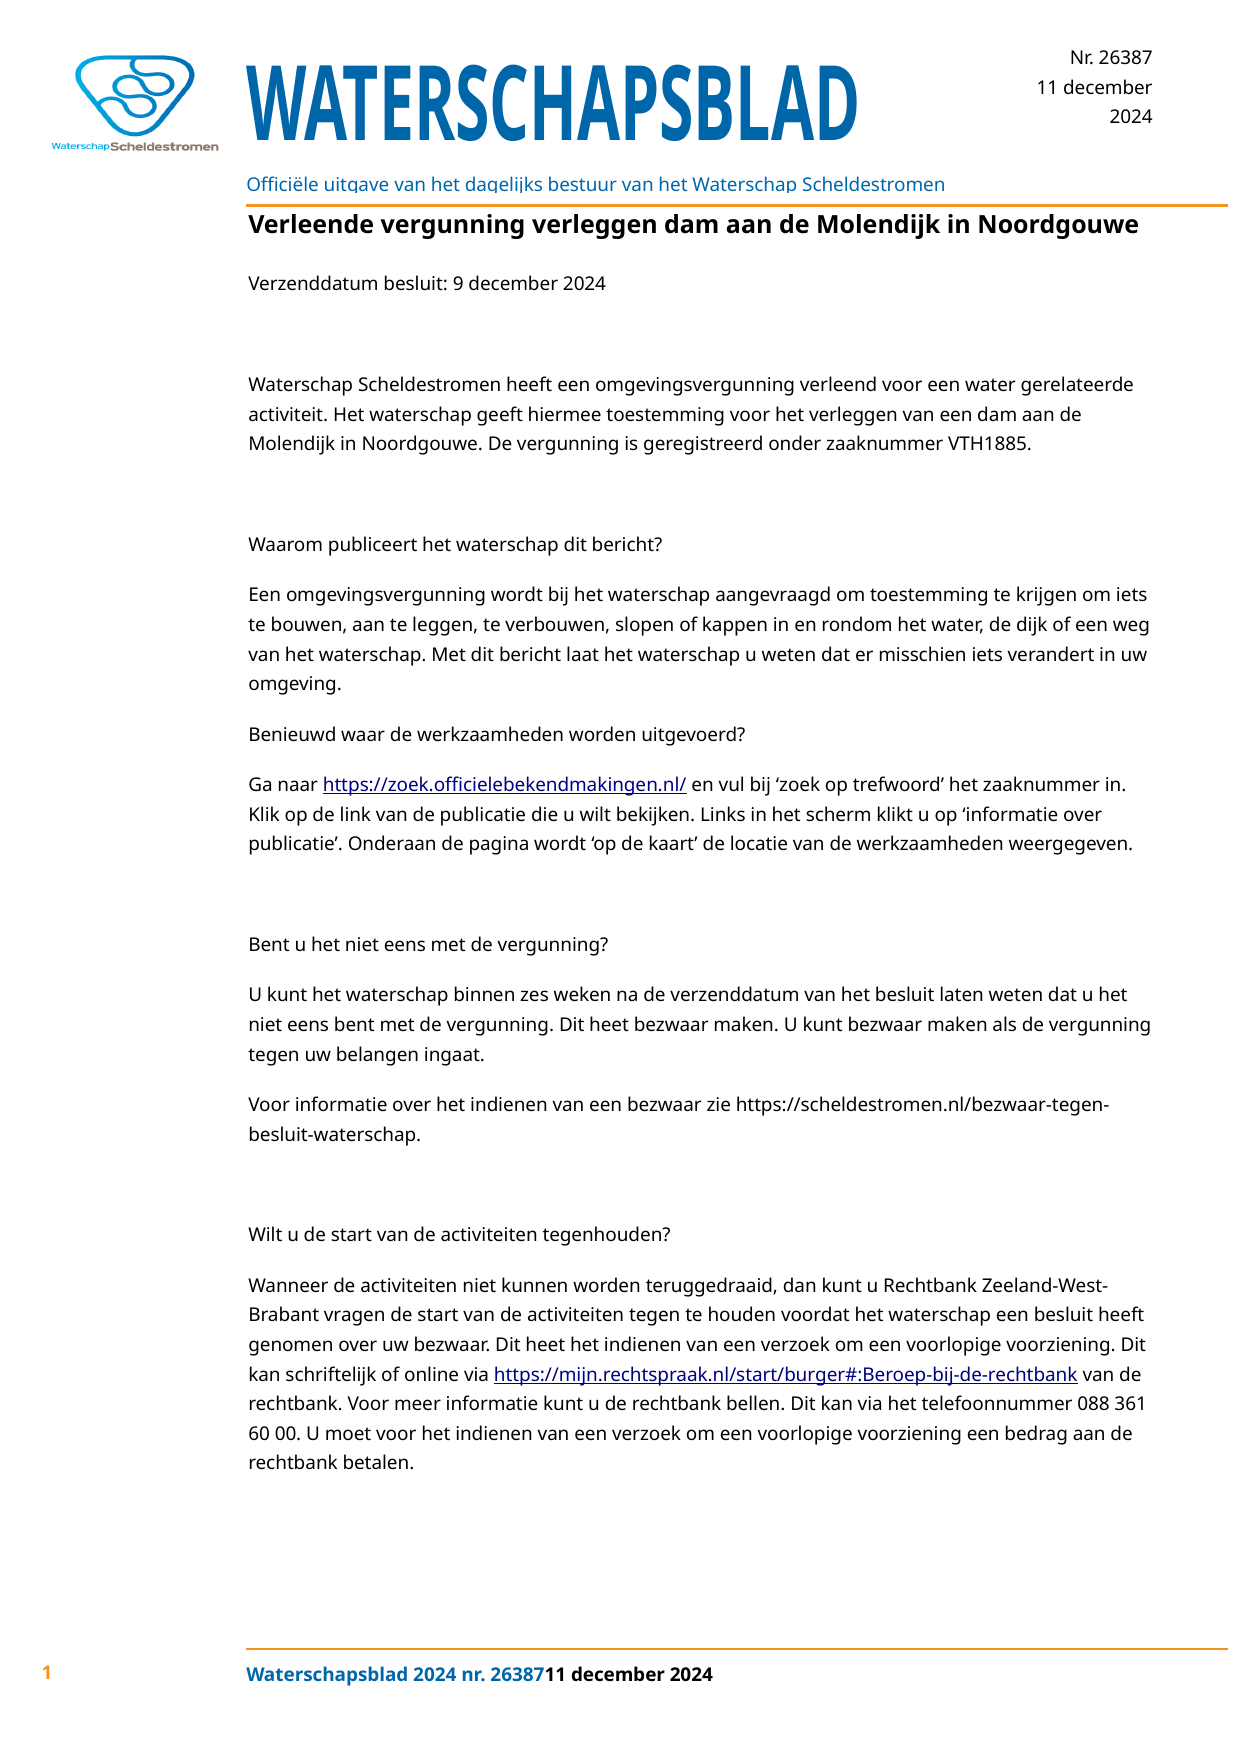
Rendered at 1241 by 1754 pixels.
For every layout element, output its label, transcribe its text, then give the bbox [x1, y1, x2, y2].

text Waarom publiceert het waterschap dit bericht? [248, 531, 1152, 557]
text Benieuwd waar de werkzaamheden worden uitgevoerd? [248, 721, 1152, 746]
text Voor informatie over het indienen van een bezwaar zie https://scheldestromen.nl/bezwaar-tegen-besluit-waterschap. [248, 1091, 1152, 1146]
picture [41, 47, 231, 172]
text Verleende vergunning verleggen dam aan de Molendijk in Noordgouwe [248, 207, 1152, 241]
text Wanneer de activiteiten niet kunnen worden teruggedraaid, dan kunt u Rechtbank Zeeland-West-Brabant vragen de start van de activiteiten tegen te houden voordat het waterschap een besluit heeft genomen over uw bezwaar. Dit heet het indienen van een verzoek om een voorlopige voorziening. Dit kan schriftelijk of online via https://mijn.rechtspraak.nl/start/burger#:Beroep-bij-de-rechtbank van de rechtbank. Voor meer informatie kunt u de rechtbank bellen. Dit kan via het telefoonnummer 088 361 60 00. U moet voor het indienen van een verzoek om een voorlopige voorziening een bedrag aan de rechtbank betalen. [248, 1272, 1152, 1475]
text Verzenddatum besluit: 9 december 2024 [248, 270, 1152, 296]
text Een omgevingsvergunning wordt bij het waterschap aangevraagd om toestemming te krijgen om iets te bouwen, aan te leggen, te verbouwen, slopen of kappen in en rondom het water, de dijk of een weg van het waterschap. Met dit bericht laat het waterschap u weten dat er misschien iets verandert in uw omgeving. [248, 582, 1152, 696]
text Ga naar https://zoek.officielebekendmakingen.nl/ en vul bij ‘zoek op trefwoord’ het zaaknummer in. Klik op de link van de publicatie die u wilt bekijken. Links in het scherm klikt u op ‘informatie over publicatie’. Onderaan de pagina wordt ‘op de kaart’ de locatie van de werkzaamheden weergegeven. [248, 771, 1152, 856]
text Bent u het niet eens met de vergunning? [248, 931, 1152, 957]
text U kunt het waterschap binnen zes weken na de verzenddatum van het besluit laten weten dat u het niet eens bent met de vergunning. Dit heet bezwaar maken. U kunt bezwaar maken als de vergunning tegen uw belangen ingaat. [248, 982, 1152, 1066]
text Wilt u de start van de activiteiten tegenhouden? [248, 1222, 1152, 1247]
text Waterschap Scheldestromen heeft een omgevingsvergunning verleend voor een water gerelateerde activiteit. Het waterschap geeft hiermee toestemming voor het verleggen van een dam aan de Molendijk in Noordgouwe. De vergunning is geregistreerd onder zaaknummer VTH1885. [248, 371, 1152, 456]
